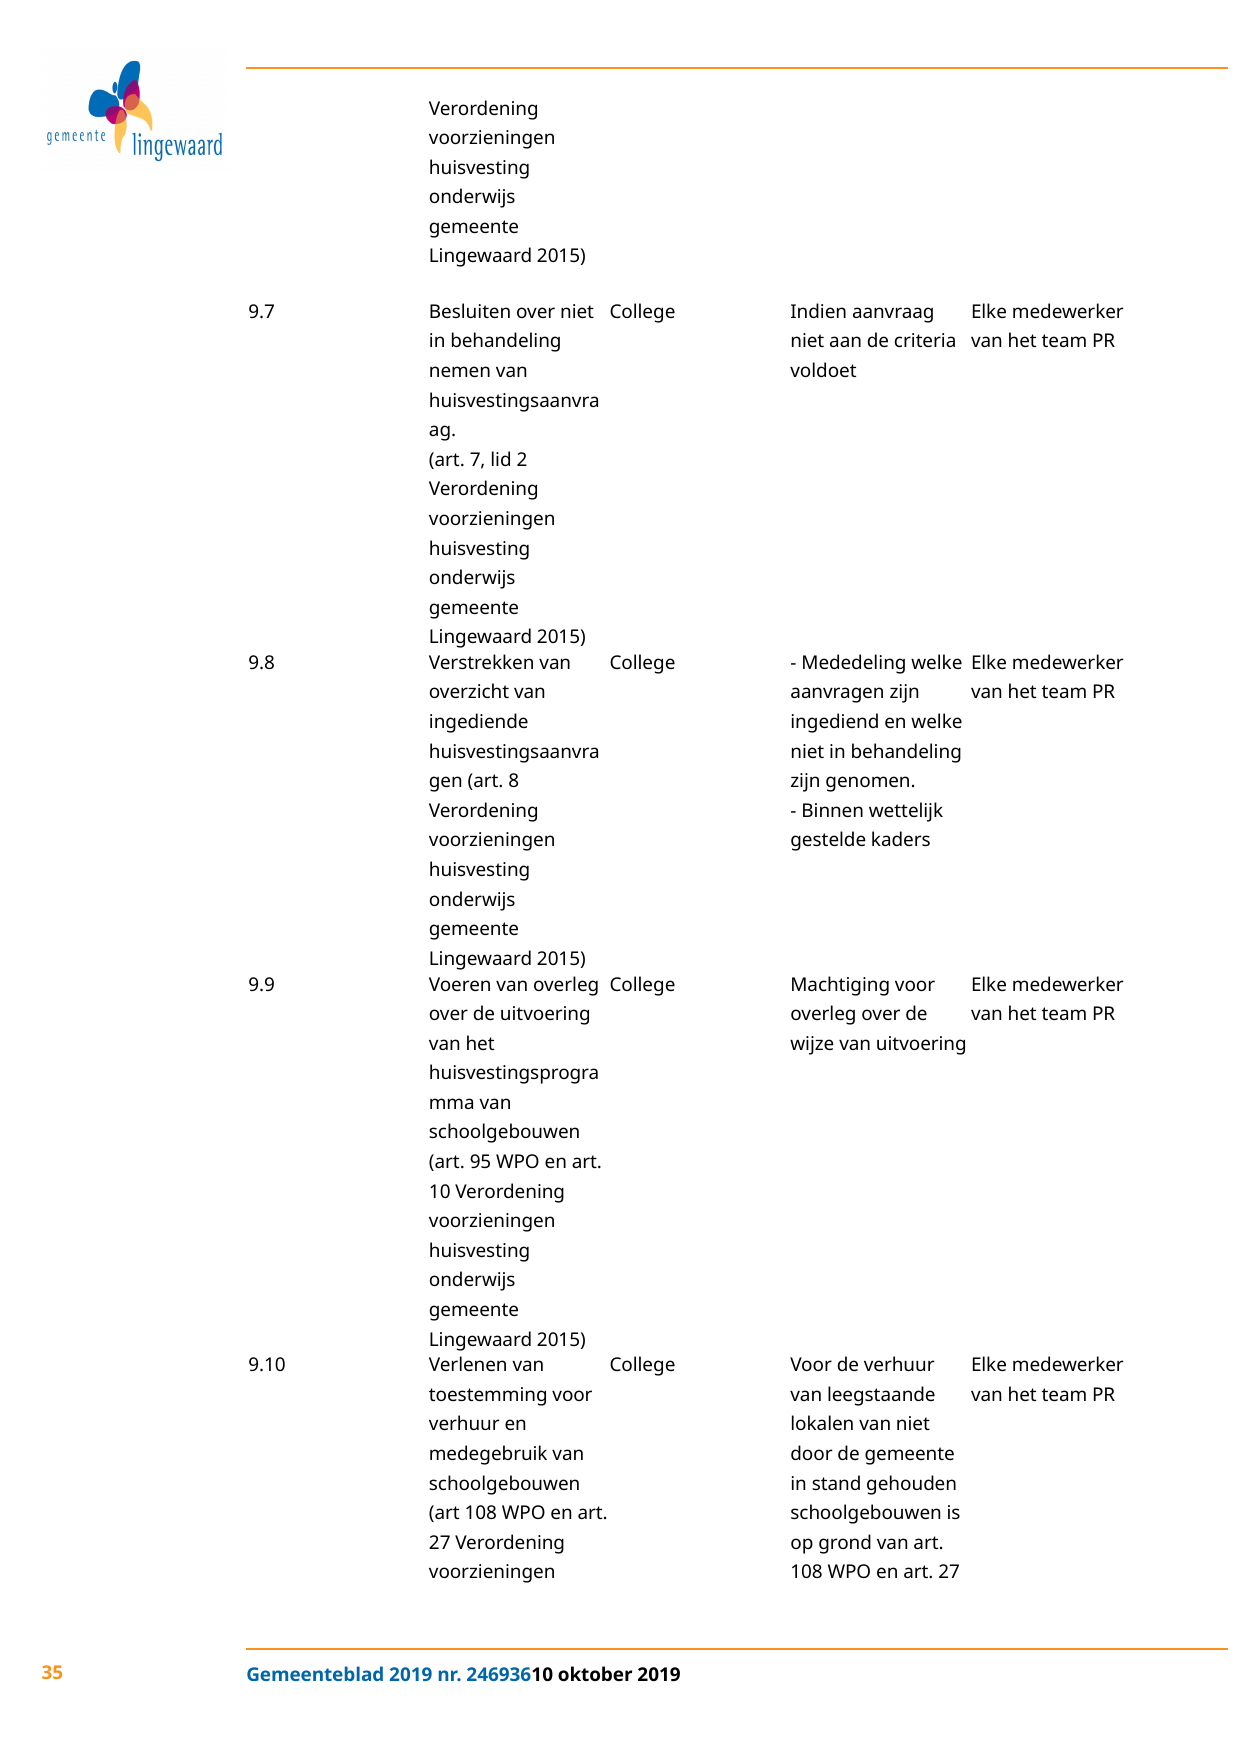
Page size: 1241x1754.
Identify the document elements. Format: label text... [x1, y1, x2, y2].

table_cell Besluiten over niet in behandeling nemen van huisvestingsaanvraag. (art. 7, lid 2 Verordening voorzieningen huisvesting onderwijs gemeente Lingewaard 2015) [429, 298, 609, 649]
table_cell [790, 95, 971, 298]
table_cell College [609, 1351, 790, 1584]
table_cell Voeren van overleg over de uitvoering van het huisvestingsprogramma van schoolgebouwen (art. 95 WPO en art. 10 Verordening voorzieningen huisvesting onderwijs gemeente Lingewaard 2015) [429, 971, 609, 1351]
table_cell Machtiging voor overleg over de wijze van uitvoering [790, 971, 971, 1351]
table_cell Voor de verhuur van leegstaande lokalen van niet door de gemeente in stand gehouden schoolgebouwen is op grond van art. 108 WPO en art. 27 [790, 1351, 971, 1584]
table_cell Elke medewerker van het team PR [971, 1351, 1152, 1584]
table_cell Verstrekken van overzicht van ingediende huisvestingsaanvragen (art. 8 Verordening voorzieningen huisvesting onderwijs gemeente Lingewaard 2015) [429, 649, 609, 971]
table_cell [609, 95, 790, 298]
table_cell College [609, 971, 790, 1351]
table_cell - Mededeling welke aanvragen zijn ingediend en welke niet in behandeling zijn genomen. - Binnen wettelijk gestelde kaders [790, 649, 971, 971]
table_cell Elke medewerker van het team PR [971, 298, 1152, 649]
table_cell 9.7 [248, 298, 429, 649]
table_cell Elke medewerker van het team PR [971, 971, 1152, 1351]
table_cell Verlenen van toestemming voor verhuur en medegebruik van schoolgebouwen (art 108 WPO en art. 27 Verordening voorzieningen [429, 1351, 609, 1584]
table_cell College [609, 298, 790, 649]
table_cell Indien aanvraag niet aan de criteria voldoet [790, 298, 971, 649]
table_cell 9.9 [248, 971, 429, 1351]
table_cell Elke medewerker van het team PR [971, 649, 1152, 971]
table_cell [248, 95, 429, 298]
table_cell 9.8 [248, 649, 429, 971]
table_cell 9.10 [248, 1351, 429, 1584]
table_cell College [609, 649, 790, 971]
picture [41, 47, 231, 172]
table_cell [971, 95, 1152, 298]
table_cell Verordening voorzieningen huisvesting onderwijs gemeente Lingewaard 2015) [429, 95, 609, 298]
